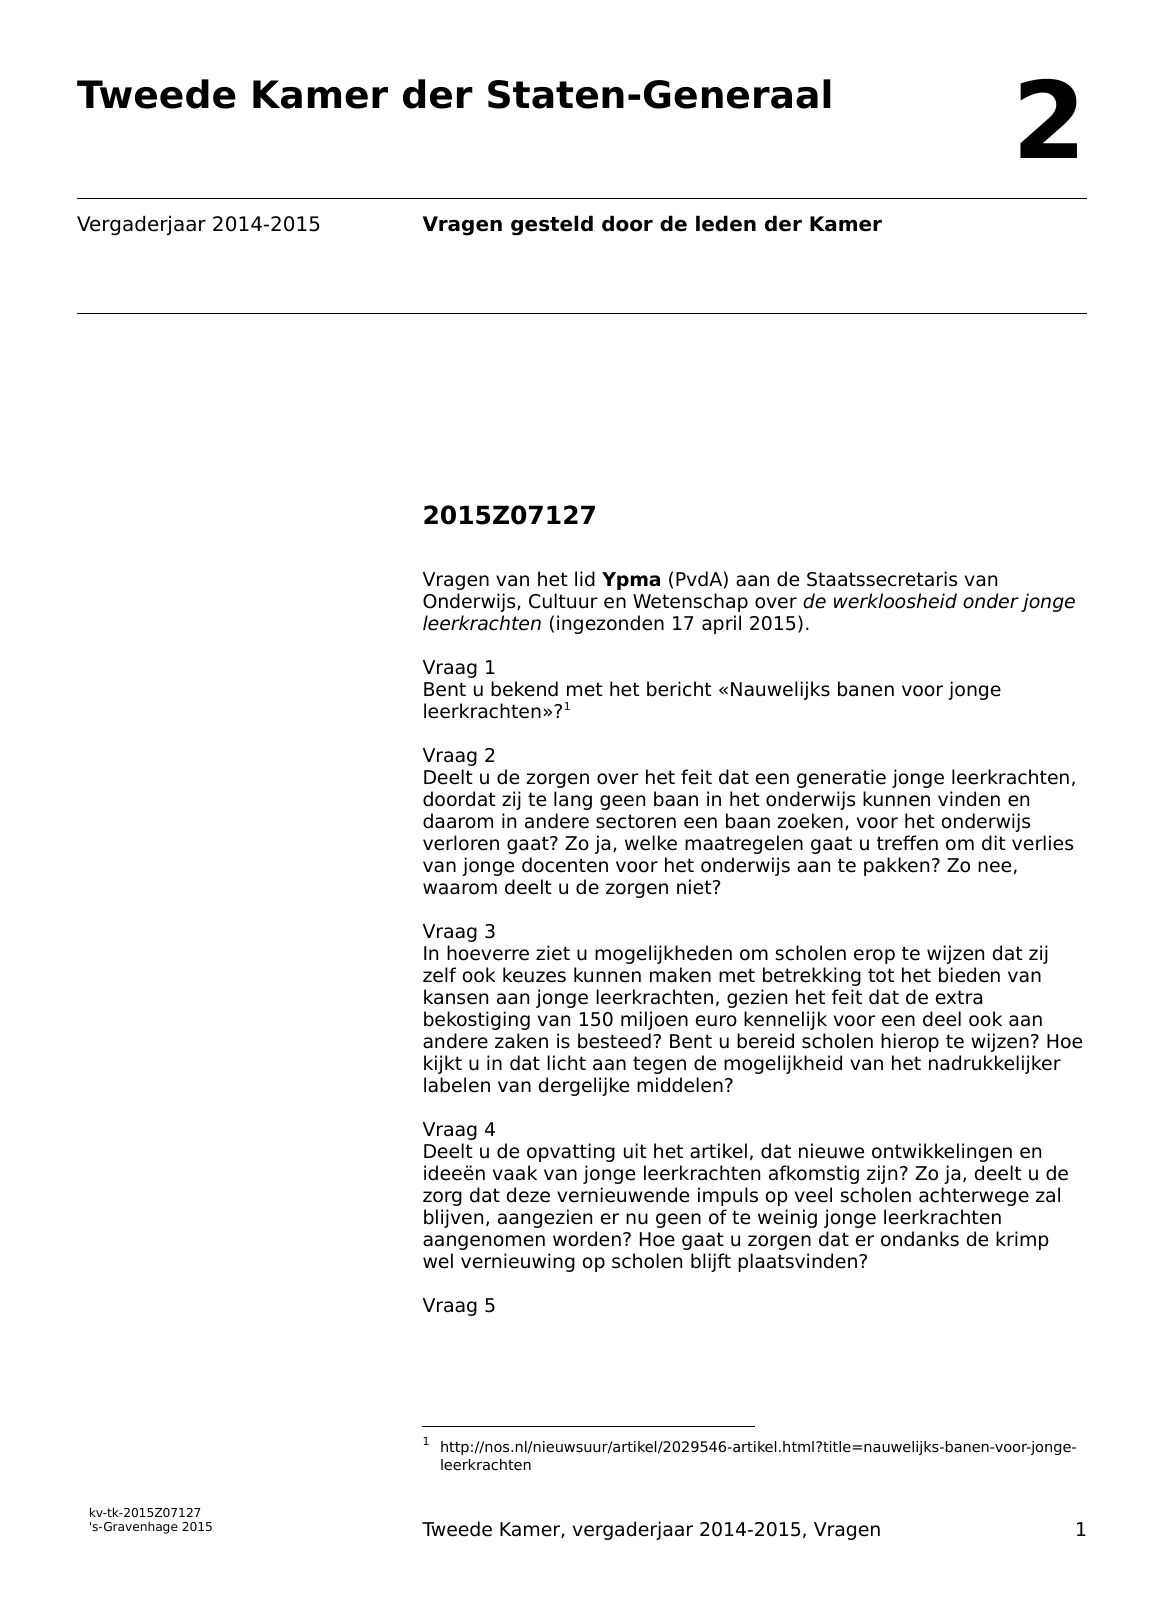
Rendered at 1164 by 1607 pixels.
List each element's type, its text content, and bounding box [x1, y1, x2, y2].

text 's-Gravenhage 2015 [88, 1520, 323, 1534]
text In hoeverre ziet u mogelijkheden om scholen erop te wijzen dat zij zelf ook keuzes kunnen maken met betrekking tot het bieden van kansen aan jonge leerkrachten, gezien het feit dat de extra bekostiging van 150 miljoen euro kennelijk voor een deel ook aan andere zaken is besteed? Bent u bereid scholen hierop te wijzen? Hoe kijkt u in dat licht aan tegen de mogelijkheid van het nadrukkelijker labelen van dergelijke middelen? [422, 943, 1087, 1097]
table_cell Vergaderjaar 2014-2015 [77, 199, 422, 313]
text Vraag 5 [422, 1295, 1087, 1317]
text http://nos.nl/nieuwsuur/artikel/2029546-artikel.html?title=nauwelijks-banen-voor-jonge-leerkrachten [422, 1435, 1087, 1474]
table_header 2 [886, 59, 1087, 198]
text Vragen van het lid Ypma (PvdA) aan de Staatssecretaris van Onderwijs, Cultuur en Wetenschap over de werkloosheid onder jonge leerkrachten (ingezonden 17 april 2015). [422, 569, 1087, 635]
table_cell Vragen gesteld door de leden der Kamer [422, 199, 1087, 313]
text Vraag 1 [422, 657, 1087, 679]
text Vraag 2 [422, 745, 1087, 767]
text Deelt u de opvatting uit het artikel, dat nieuwe ontwikkelingen en ideeën vaak van jonge leerkrachten afkomstig zijn? Zo ja, deelt u de zorg dat deze vernieuwende impuls op veel scholen achterwege zal blijven, aangezien er nu geen of te weinig jonge leerkrachten aangenomen worden? Hoe gaat u zorgen dat er ondanks de krimp wel vernieuwing op scholen blijft plaatsvinden? [422, 1141, 1087, 1273]
text kv-tk-2015Z07127 [88, 1506, 323, 1520]
text 2015Z07127 [422, 501, 1087, 531]
text Vraag 3 [422, 921, 1087, 943]
text Deelt u de zorgen over het feit dat een generatie jonge leerkrachten, doordat zij te lang geen baan in het onderwijs kunnen vinden en daarom in andere sectoren een baan zoeken, voor het onderwijs verloren gaat? Zo ja, welke maatregelen gaat u treffen om dit verlies van jonge docenten voor het onderwijs aan te pakken? Zo nee, waarom deelt u de zorgen niet? [422, 767, 1087, 899]
table_header Tweede Kamer der Staten-Generaal [77, 59, 886, 198]
text Vraag 4 [422, 1119, 1087, 1141]
text Bent u bekend met het bericht «Nauwelijks banen voor jonge leerkrachten»? [422, 679, 1087, 723]
